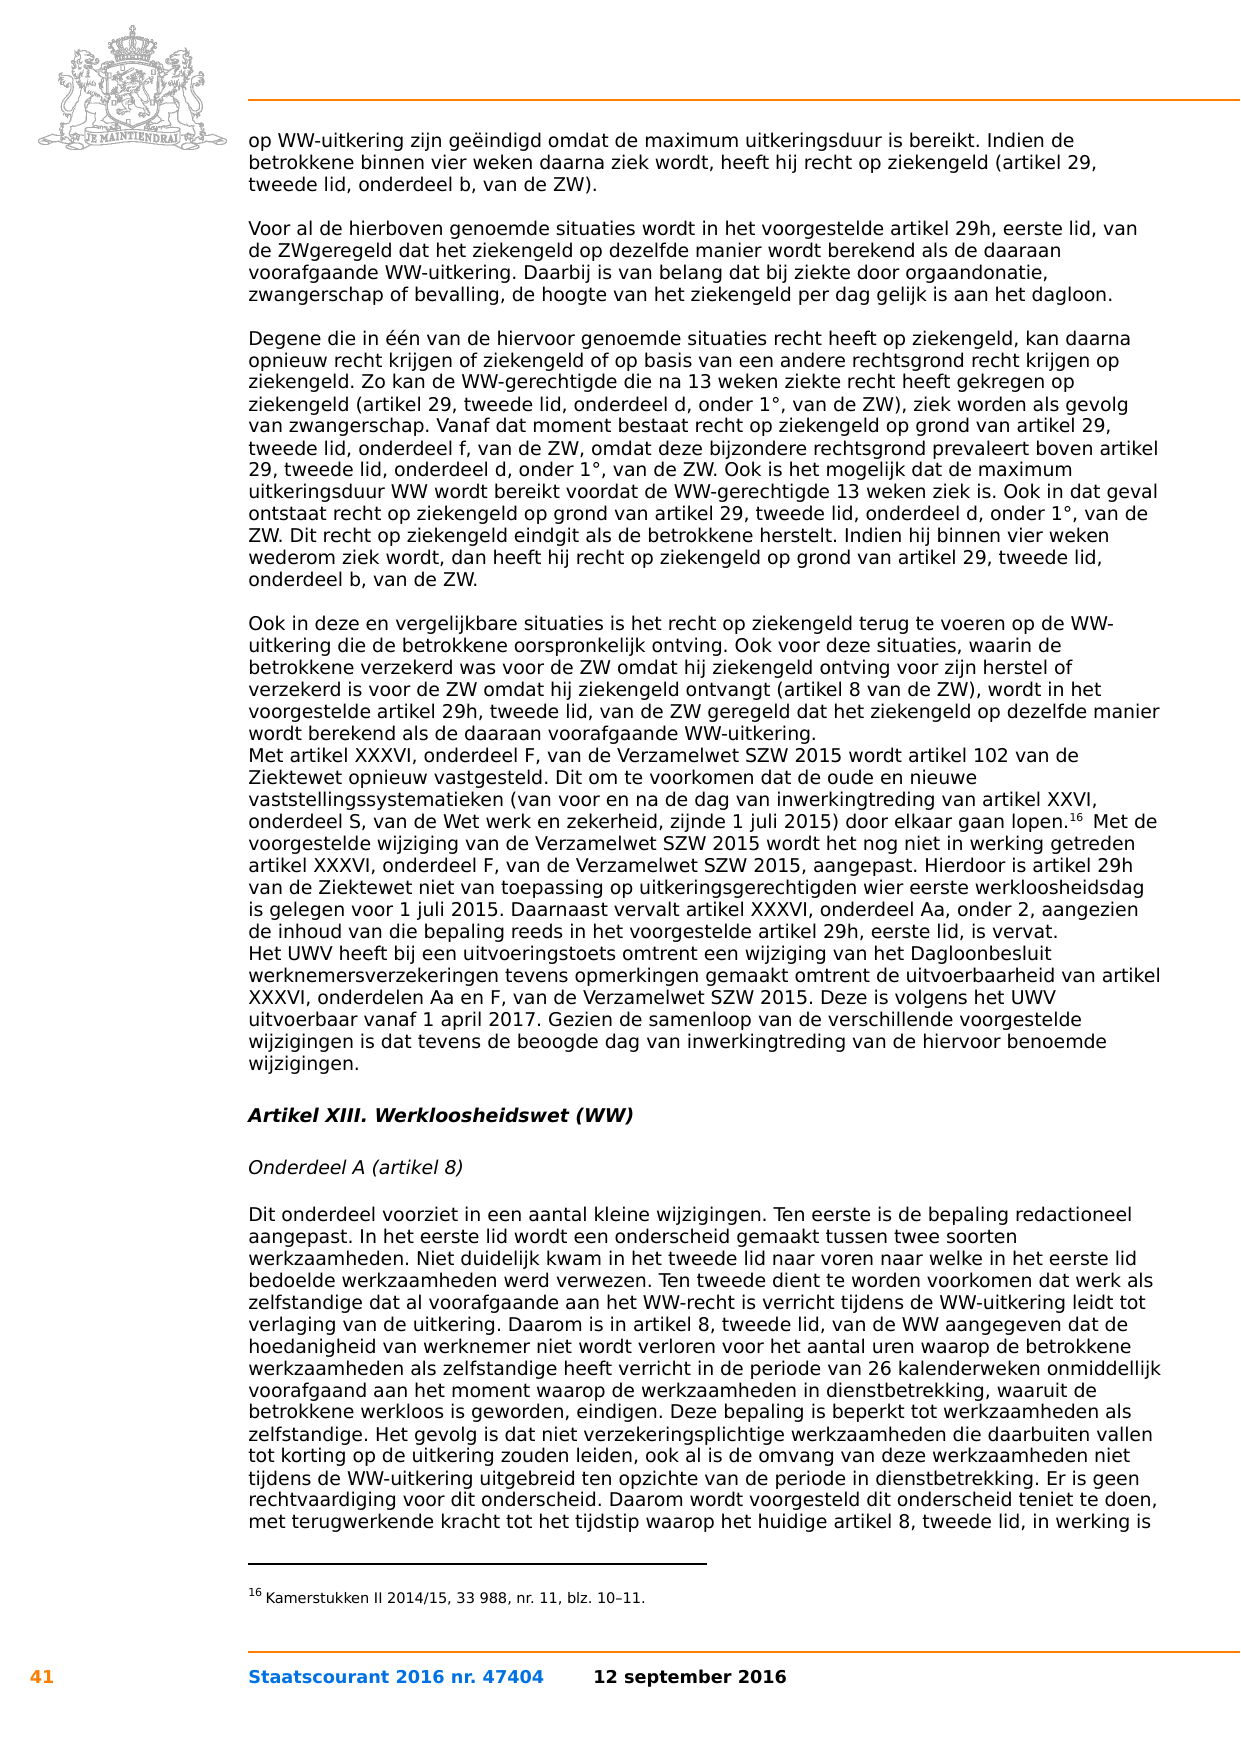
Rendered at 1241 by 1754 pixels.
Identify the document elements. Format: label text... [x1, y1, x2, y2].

text Degene die in één van de hiervoor genoemde situaties recht heeft op ziekengeld, kan daarna opnieuw recht krijgen of ziekengeld of op basis van een andere rechtsgrond recht krijgen op ziekengeld. Zo kan de WW-gerechtigde die na 13 weken ziekte recht heeft gekregen op ziekengeld (artikel 29, tweede lid, onderdeel d, onder 1°, van de ZW), ziek worden als gevolg van zwangerschap. Vanaf dat moment bestaat recht op ziekengeld op grond van artikel 29, tweede lid, onderdeel f, van de ZW, omdat deze bijzondere rechtsgrond prevaleert boven artikel 29, tweede lid, onderdeel d, onder 1°, van de ZW. Ook is het mogelijk dat de maximum uitkeringsduur WW wordt bereikt voordat de WW-gerechtigde 13 weken ziek is. Ook in dat geval ontstaat recht op ziekengeld op grond van artikel 29, tweede lid, onderdeel d, onder 1°, van de ZW. Dit recht op ziekengeld eindgit als de betrokkene herstelt. Indien hij binnen vier weken wederom ziek wordt, dan heeft hij recht op ziekengeld op grond van artikel 29, tweede lid, onderdeel b, van de ZW. [248, 327, 1163, 591]
text op WW-uitkering zijn geëindigd omdat de maximum uitkeringsduur is bereikt. Indien de betrokkene binnen vier weken daarna ziek wordt, heeft hij recht op ziekengeld (artikel 29, tweede lid, onderdeel b, van de ZW). [248, 130, 1163, 196]
text Kamerstukken II 2014/15, 33 988, nr. 11, blz. 10–11. [248, 1586, 1163, 1608]
text Ook in deze en vergelijkbare situaties is het recht op ziekengeld terug te voeren op de WW-uitkering die de betrokkene oorspronkelijk ontving. Ook voor deze situaties, waarin de betrokkene verzekerd was voor de ZW omdat hij ziekengeld ontving voor zijn herstel of verzekerd is voor de ZW omdat hij ziekengeld ontvangt (artikel 8 van de ZW), wordt in het voorgestelde artikel 29h, tweede lid, van de ZW geregeld dat het ziekengeld op dezelfde manier wordt berekend als de daaraan voorafgaande WW-uitkering. [248, 613, 1163, 745]
text Met artikel XXXVI, onderdeel F, van de Verzamelwet SZW 2015 wordt artikel 102 van de Ziektewet opnieuw vastgesteld. Dit om te voorkomen dat de oude en nieuwe vaststellingssystematieken (van voor en na de dag van inwerkingtreding van artikel XXVI, onderdeel S, van de Wet werk en zekerheid, zijnde 1 juli 2015) door elkaar gaan lopen. Met de voorgestelde wijziging van de Verzamelwet SZW 2015 wordt het nog niet in werking getreden artikel XXXVI, onderdeel F, van de Verzamelwet SZW 2015, aangepast. Hierdoor is artikel 29h van de Ziektewet niet van toepassing op uitkeringsgerechtigden wier eerste werkloosheidsdag is gelegen voor 1 juli 2015. Daarnaast vervalt artikel XXXVI, onderdeel Aa, onder 2, aangezien de inhoud van die bepaling reeds in het voorgestelde artikel 29h, eerste lid, is vervat. [248, 745, 1163, 943]
subtitle Artikel XIII. Werkloosheidswet (WW) [248, 1105, 1163, 1127]
text Dit onderdeel voorziet in een aantal kleine wijzigingen. Ten eerste is de bepaling redactioneel aangepast. In het eerste lid wordt een onderscheid gemaakt tussen twee soorten werkzaamheden. Niet duidelijk kwam in het tweede lid naar voren naar welke in het eerste lid bedoelde werkzaamheden werd verwezen. Ten tweede dient te worden voorkomen dat werk als zelfstandige dat al voorafgaande aan het WW-recht is verricht tijdens de WW-uitkering leidt tot verlaging van de uitkering. Daarom is in artikel 8, tweede lid, van de WW aangegeven dat de hoedanigheid van werknemer niet wordt verloren voor het aantal uren waarop de betrokkene werkzaamheden als zelfstandige heeft verricht in de periode van 26 kalenderweken onmiddellijk voorafgaand aan het moment waarop de werkzaamheden in dienstbetrekking, waaruit de betrokkene werkloos is geworden, eindigen. Deze bepaling is beperkt tot werkzaamheden als zelfstandige. Het gevolg is dat niet verzekeringsplichtige werkzaamheden die daarbuiten vallen tot korting op de uitkering zouden leiden, ook al is de omvang van deze werkzaamheden niet tijdens de WW-uitkering uitgebreid ten opzichte van de periode in dienstbetrekking. Er is geen rechtvaardiging voor dit onderscheid. Daarom wordt voorgesteld dit onderscheid teniet te doen, met terugwerkende kracht tot het tijdstip waarop het huidige artikel 8, tweede lid, in werking is [248, 1204, 1163, 1533]
text Voor al de hierboven genoemde situaties wordt in het voorgestelde artikel 29h, eerste lid, van de ZWgeregeld dat het ziekengeld op dezelfde manier wordt berekend als de daaraan voorafgaande WW-uitkering. Daarbij is van belang dat bij ziekte door orgaandonatie, zwangerschap of bevalling, de hoogte van het ziekengeld per dag gelijk is aan het dagloon. [248, 218, 1163, 306]
subtitle Onderdeel A (artikel 8) [248, 1157, 1163, 1179]
picture [38, 25, 227, 150]
text Het UWV heeft bij een uitvoeringstoets omtrent een wijziging van het Dagloonbesluit werknemersverzekeringen tevens opmerkingen gemaakt omtrent de uitvoerbaarheid van artikel XXXVI, onderdelen Aa en F, van de Verzamelwet SZW 2015. Deze is volgens het UWV uitvoerbaar vanaf 1 april 2017. Gezien de samenloop van de verschillende voorgestelde wijzigingen is dat tevens de beoogde dag van inwerkingtreding van de hiervoor benoemde wijzigingen. [248, 943, 1163, 1075]
